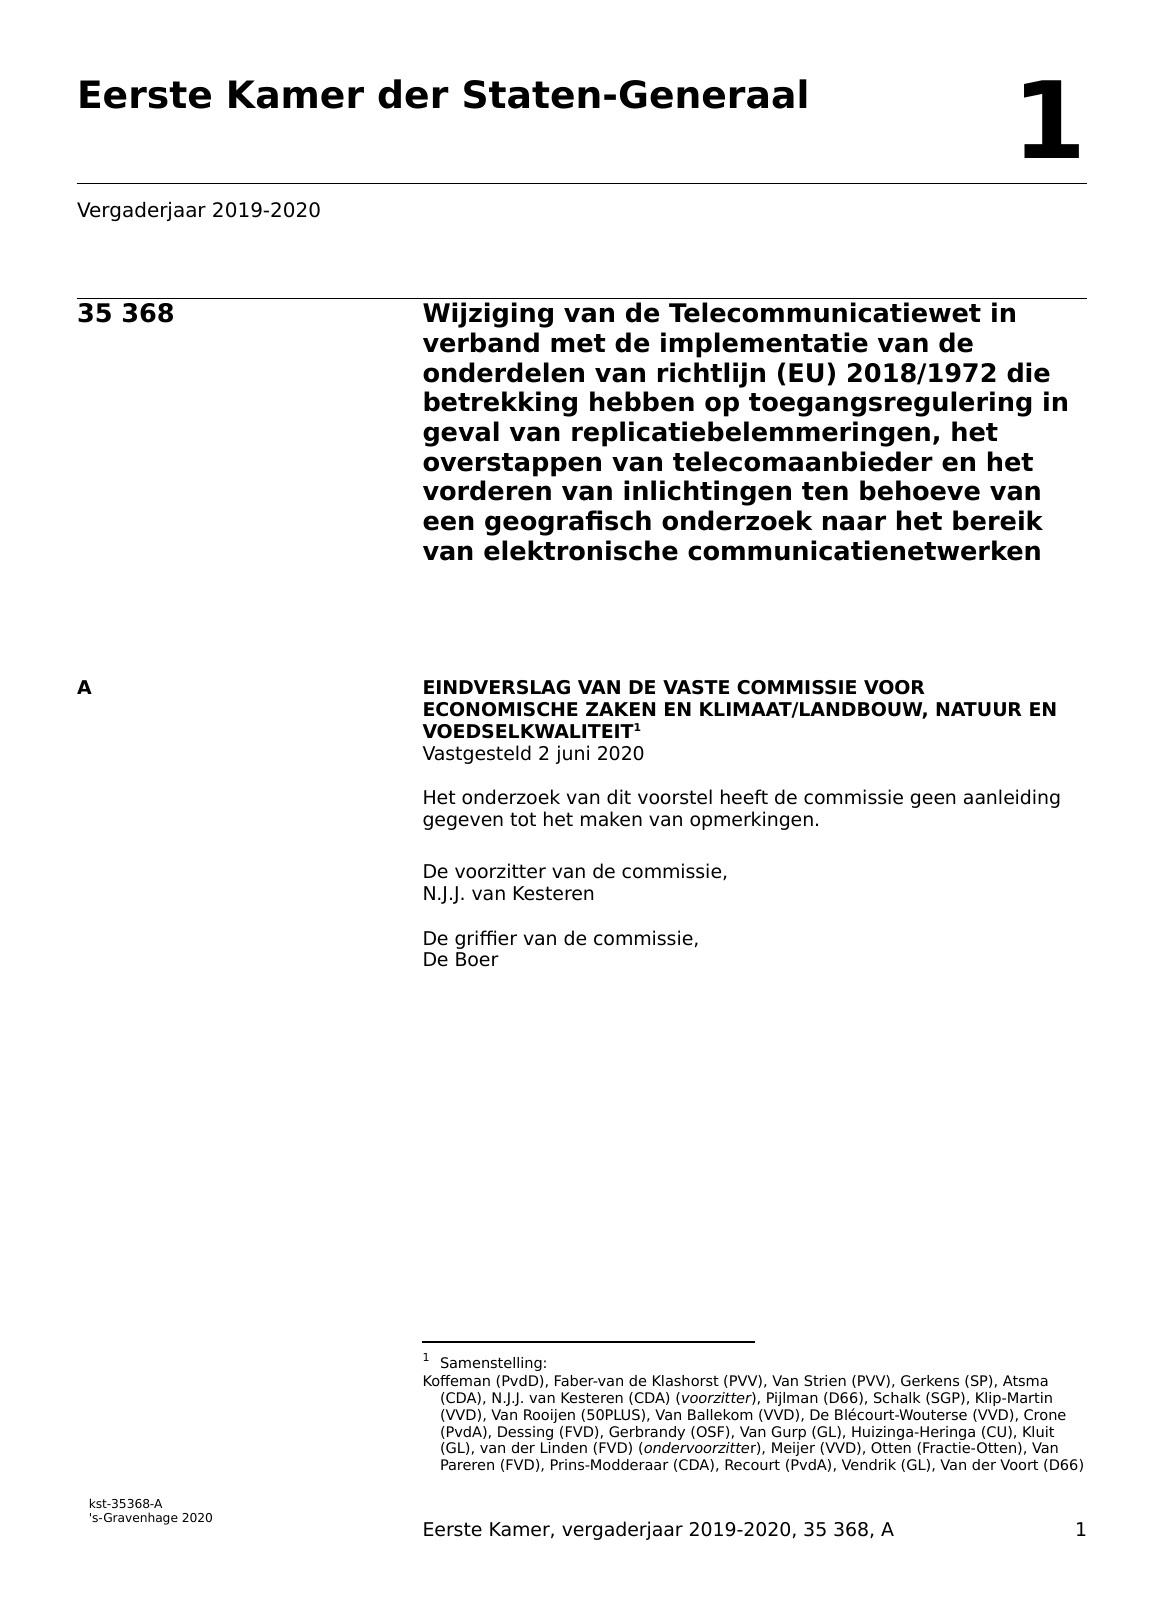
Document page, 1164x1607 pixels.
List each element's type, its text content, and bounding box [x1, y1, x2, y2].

text Samenstelling: [422, 1351, 1087, 1373]
text Vastgesteld 2 juni 2020 [422, 743, 1087, 765]
text De griffier van de commissie, De Boer [422, 927, 1087, 971]
text 's-Gravenhage 2020 [88, 1511, 323, 1525]
text Het onderzoek van dit voorstel heeft de commissie geen aanleiding gegeven tot het maken van opmerkingen. [422, 787, 1087, 831]
table_header 1 [886, 59, 1087, 183]
text kst-35368-A [88, 1497, 323, 1511]
table_header Eerste Kamer der Staten-Generaal [77, 59, 886, 183]
table_cell Vergaderjaar 2019-2020 [77, 184, 1087, 298]
text De voorzitter van de commissie, N.J.J. van Kesteren [422, 861, 1087, 905]
subtitle A EINDVERSLAG VAN DE VASTE COMMISSIE VOOR ECONOMISCHE ZAKEN EN KLIMAAT/LANDBOUW, NATUUR EN VOEDSELKWALITEIT [77, 677, 1087, 743]
text Koffeman (PvdD), Faber-van de Klashorst (PVV), Van Strien (PVV), Gerkens (SP), Atsma (CDA), N.J.J. van Kesteren (CDA) (voorzitter), Pijlman (D66), Schalk (SGP), Klip-Martin (VVD), Van Rooijen (50PLUS), Van Ballekom (VVD), De Blécourt-Wouterse (VVD), Crone (PvdA), Dessing (FVD), Gerbrandy (OSF), Van Gurp (GL), Huizinga-Heringa (CU), Kluit (GL), van der Linden (FVD) (ondervoorzitter), Meijer (VVD), Otten (Fractie-Otten), Van Pareren (FVD), Prins-Modderaar (CDA), Recourt (PvdA), Vendrik (GL), Van der Voort (D66) [422, 1373, 1087, 1474]
subtitle 35 368 Wijziging van de Telecommunicatiewet in verband met de implementatie van de onderdelen van richtlijn (EU) 2018/1972 die betrekking hebben op toegangsregulering in geval van replicatiebelemmeringen, het overstappen van telecomaanbieder en het vorderen van inlichtingen ten behoeve van een geografisch onderzoek naar het bereik van elektronische communicatienetwerken [77, 299, 1087, 566]
